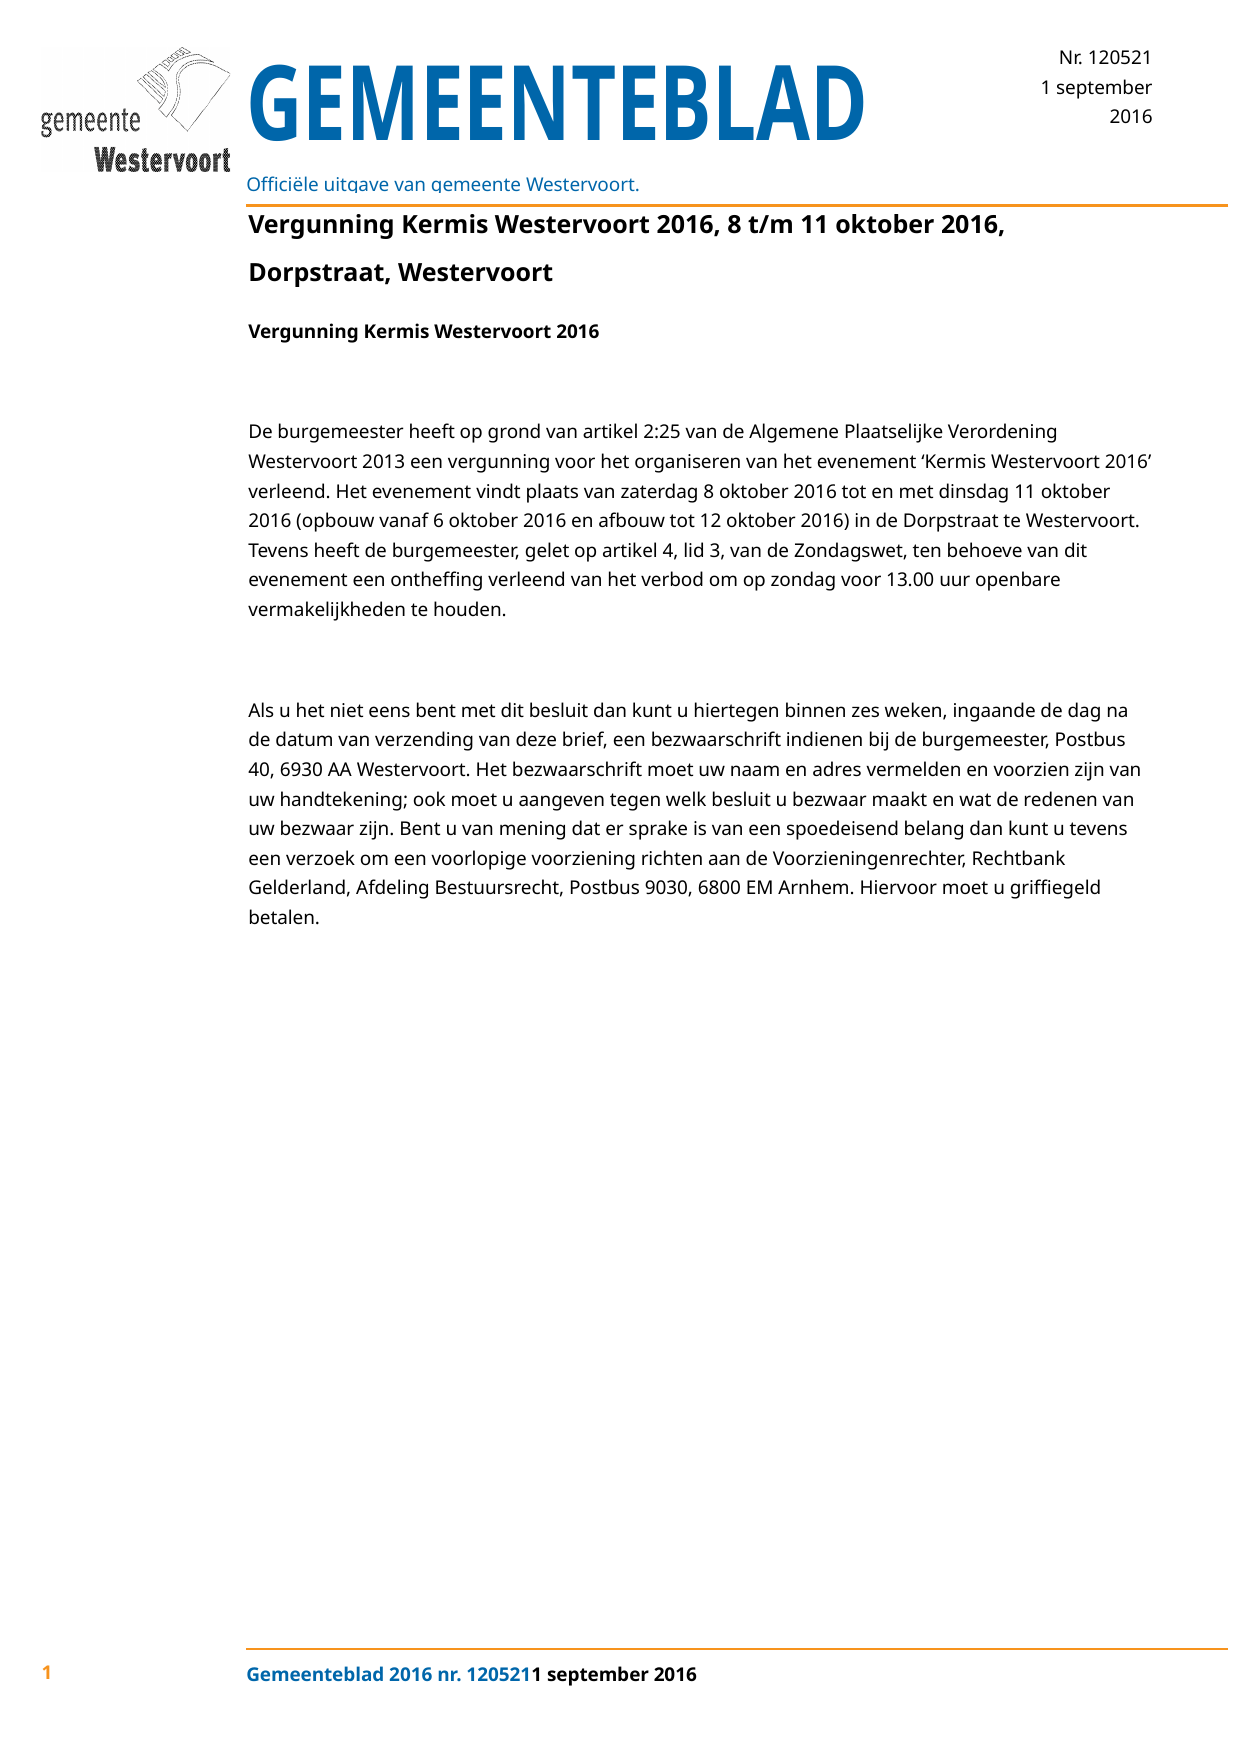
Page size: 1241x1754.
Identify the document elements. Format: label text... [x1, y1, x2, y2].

picture [41, 47, 231, 172]
text De burgemeester heeft op grond van artikel 2:25 van de Algemene Plaatselijke Verordening Westervoort 2013 een vergunning voor het organiseren van het evenement ‘Kermis Westervoort 2016’ verleend. Het evenement vindt plaats van zaterdag 8 oktober 2016 tot en met dinsdag 11 oktober 2016 (opbouw vanaf 6 oktober 2016 en afbouw tot 12 oktober 2016) in de Dorpstraat te Westervoort. Tevens heeft de burgemeester, gelet op artikel 4, lid 3, van de Zondagswet, ten behoeve van dit evenement een ontheffing verleend van het verbod om op zondag voor 13.00 uur openbare vermakelijkheden te houden. [248, 419, 1152, 622]
text Vergunning Kermis Westervoort 2016 [248, 318, 1152, 344]
text Als u het niet eens bent met dit besluit dan kunt u hiertegen binnen zes weken, ingaande de dag na de datum van verzending van deze brief, een bezwaarschrift indienen bij de burgemeester, Postbus 40, 6930 AA Westervoort. Het bezwaarschrift moet uw naam en adres vermelden en voorzien zijn van uw handtekening; ook moet u aangeven tegen welk besluit u bezwaar maakt en wat de redenen van uw bezwaar zijn. Bent u van mening dat er sprake is van een spoedeisend belang dan kunt u tevens een verzoek om een voorlopige voorziening richten aan de Voorzieningenrechter, Rechtbank Gelderland, Afdeling Bestuursrecht, Postbus 9030, 6800 EM Arnhem. Hiervoor moet u griffiegeld betalen. [248, 697, 1152, 930]
text Vergunning Kermis Westervoort 2016, 8 t/m 11 oktober 2016, Dorpstraat, Westervoort [248, 207, 1152, 288]
